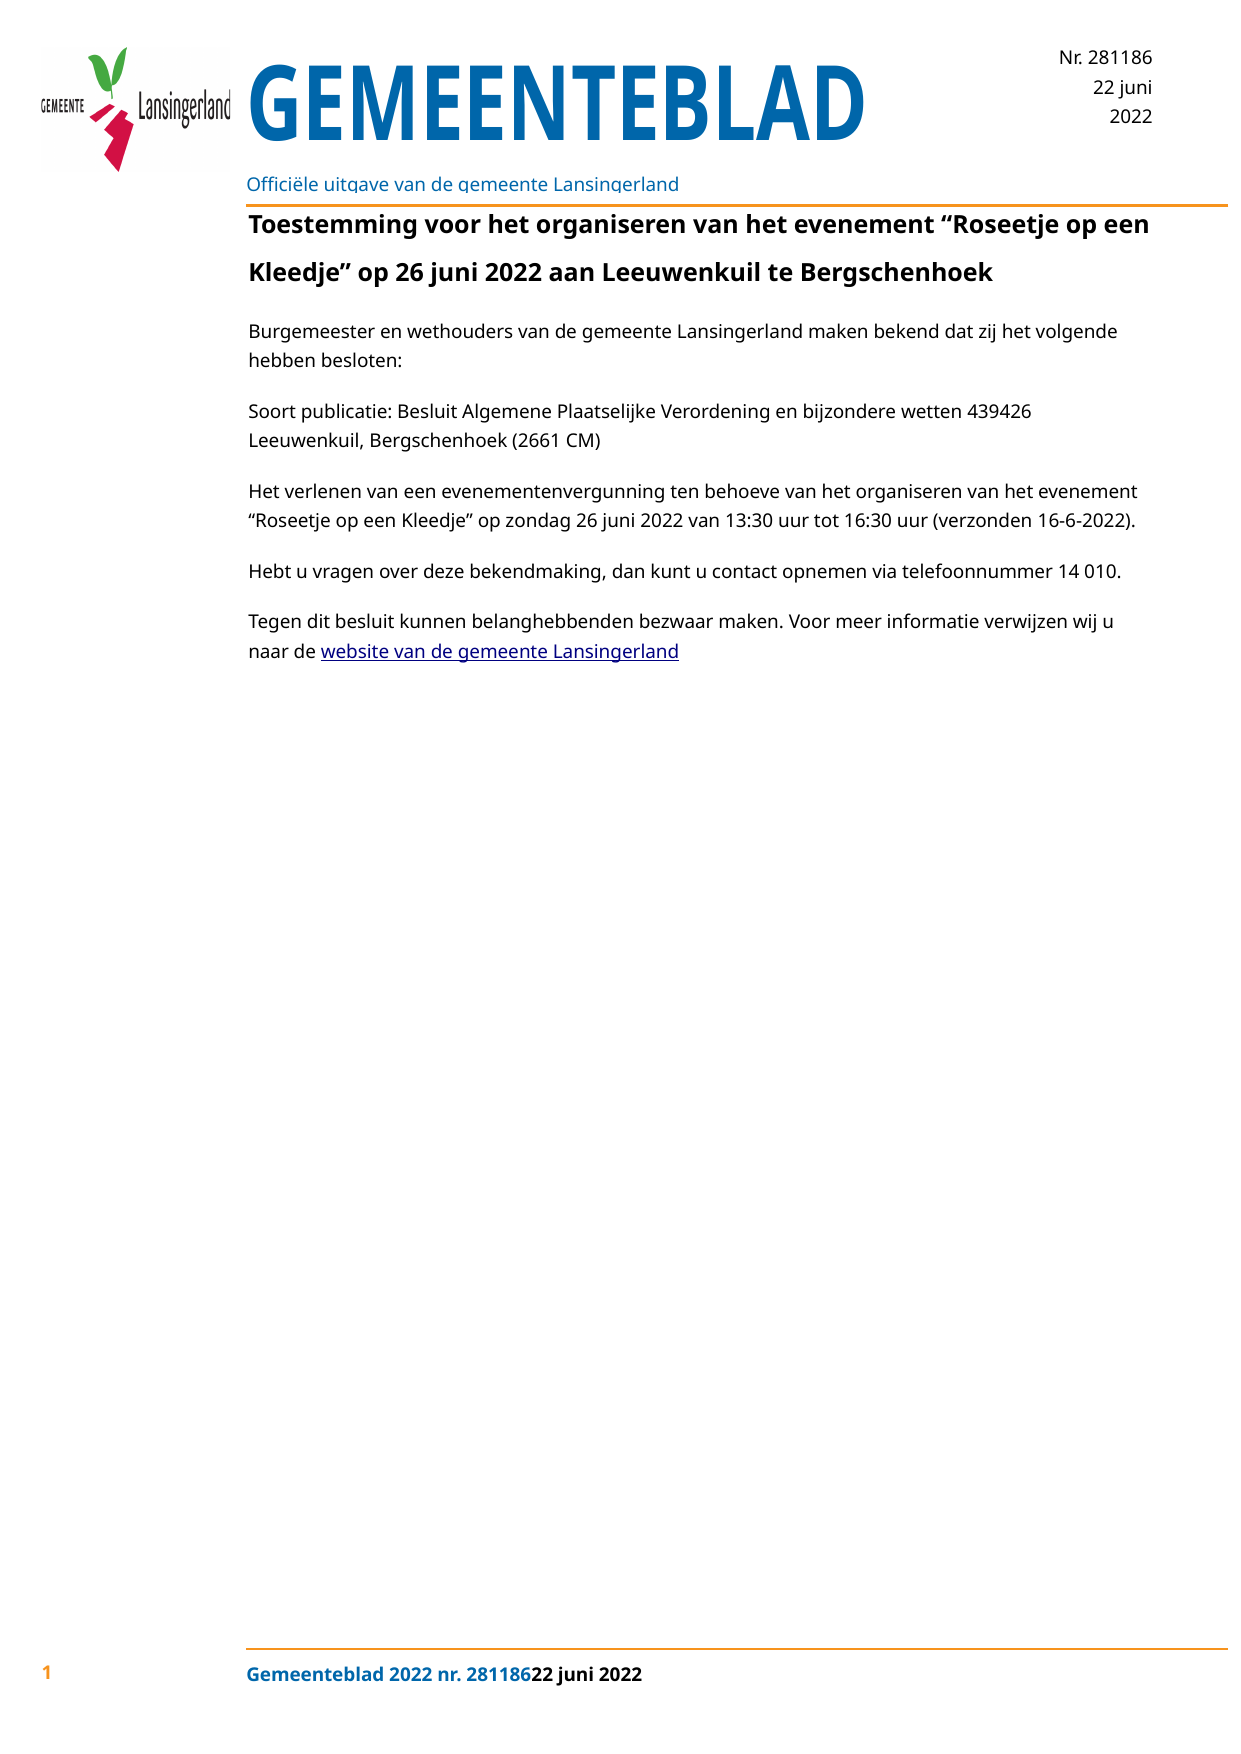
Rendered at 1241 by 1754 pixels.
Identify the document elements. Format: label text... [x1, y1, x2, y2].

text Burgemeester en wethouders van de gemeente Lansingerland maken bekend dat zij het volgende hebben besloten: [248, 318, 1152, 373]
text Toestemming voor het organiseren van het evenement “Roseetje op een Kleedje” op 26 juni 2022 aan Leeuwenkuil te Bergschenhoek [248, 207, 1152, 288]
text Hebt u vragen over deze bekendmaking, dan kunt u contact opnemen via telefoonnummer 14 010. [248, 558, 1152, 584]
text Soort publicatie: Besluit Algemene Plaatselijke Verordening en bijzondere wetten 439426 Leeuwenkuil, Bergschenhoek (2661 CM) [248, 398, 1152, 453]
text Het verlenen van een evenementenvergunning ten behoeve van het organiseren van het evenement “Roseetje op een Kleedje” op zondag 26 juni 2022 van 13:30 uur tot 16:30 uur (verzonden 16-6-2022). [248, 478, 1152, 533]
picture [41, 47, 231, 172]
text Tegen dit besluit kunnen belanghebbenden bezwaar maken. Voor meer informatie verwijzen wij u naar de website van de gemeente Lansingerland [248, 608, 1152, 664]
